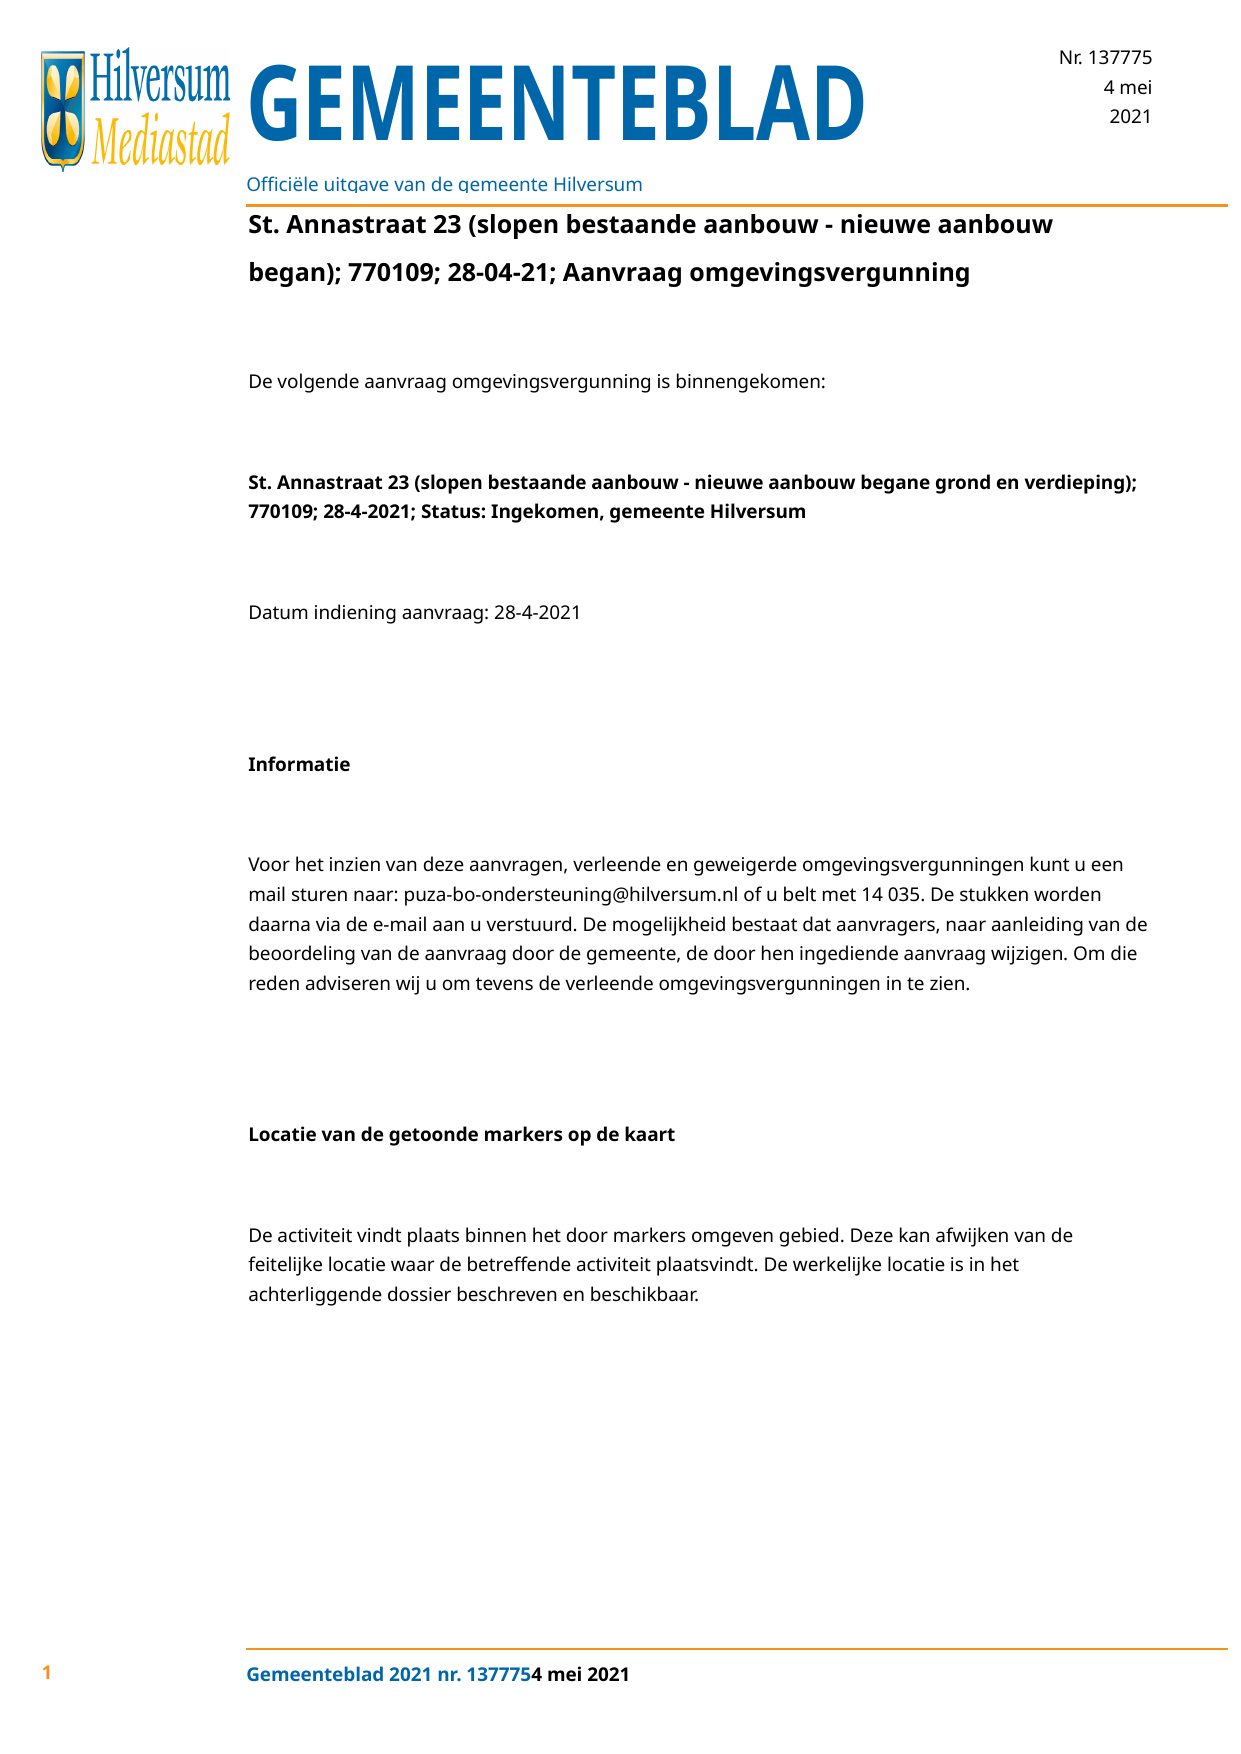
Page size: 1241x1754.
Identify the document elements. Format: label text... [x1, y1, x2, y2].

text Informatie [248, 751, 1152, 777]
picture [41, 47, 231, 172]
text Datum indiening aanvraag: 28-4-2021 [248, 599, 1152, 625]
text St. Annastraat 23 (slopen bestaande aanbouw - nieuwe aanbouw began); 770109; 28-04-21; Aanvraag omgevingsvergunning [248, 207, 1152, 288]
text Locatie van de getoonde markers op de kaart [248, 1121, 1152, 1147]
text De activiteit vindt plaats binnen het door markers omgeven gebied. Deze kan afwijken van de feitelijke locatie waar de betreffende activiteit plaatsvindt. De werkelijke locatie is in het achterliggende dossier beschreven en beschikbaar. [248, 1222, 1152, 1307]
text St. Annastraat 23 (slopen bestaande aanbouw - nieuwe aanbouw begane grond en verdieping); 770109; 28-4-2021; Status: Ingekomen, gemeente Hilversum [248, 469, 1152, 524]
text De volgende aanvraag omgevingsvergunning is binnengekomen: [248, 368, 1152, 394]
text Voor het inzien van deze aanvragen, verleende en geweigerde omgevingsvergunningen kunt u een mail sturen naar: puza-bo-ondersteuning@hilversum.nl of u belt met 14 035. De stukken worden daarna via de e-mail aan u verstuurd. De mogelijkheid bestaat dat aanvragers, naar aanleiding van de beoordeling van de aanvraag door de gemeente, de door hen ingediende aanvraag wijzigen. Om die reden adviseren wij u om tevens de verleende omgevingsvergunningen in te zien. [248, 852, 1152, 996]
